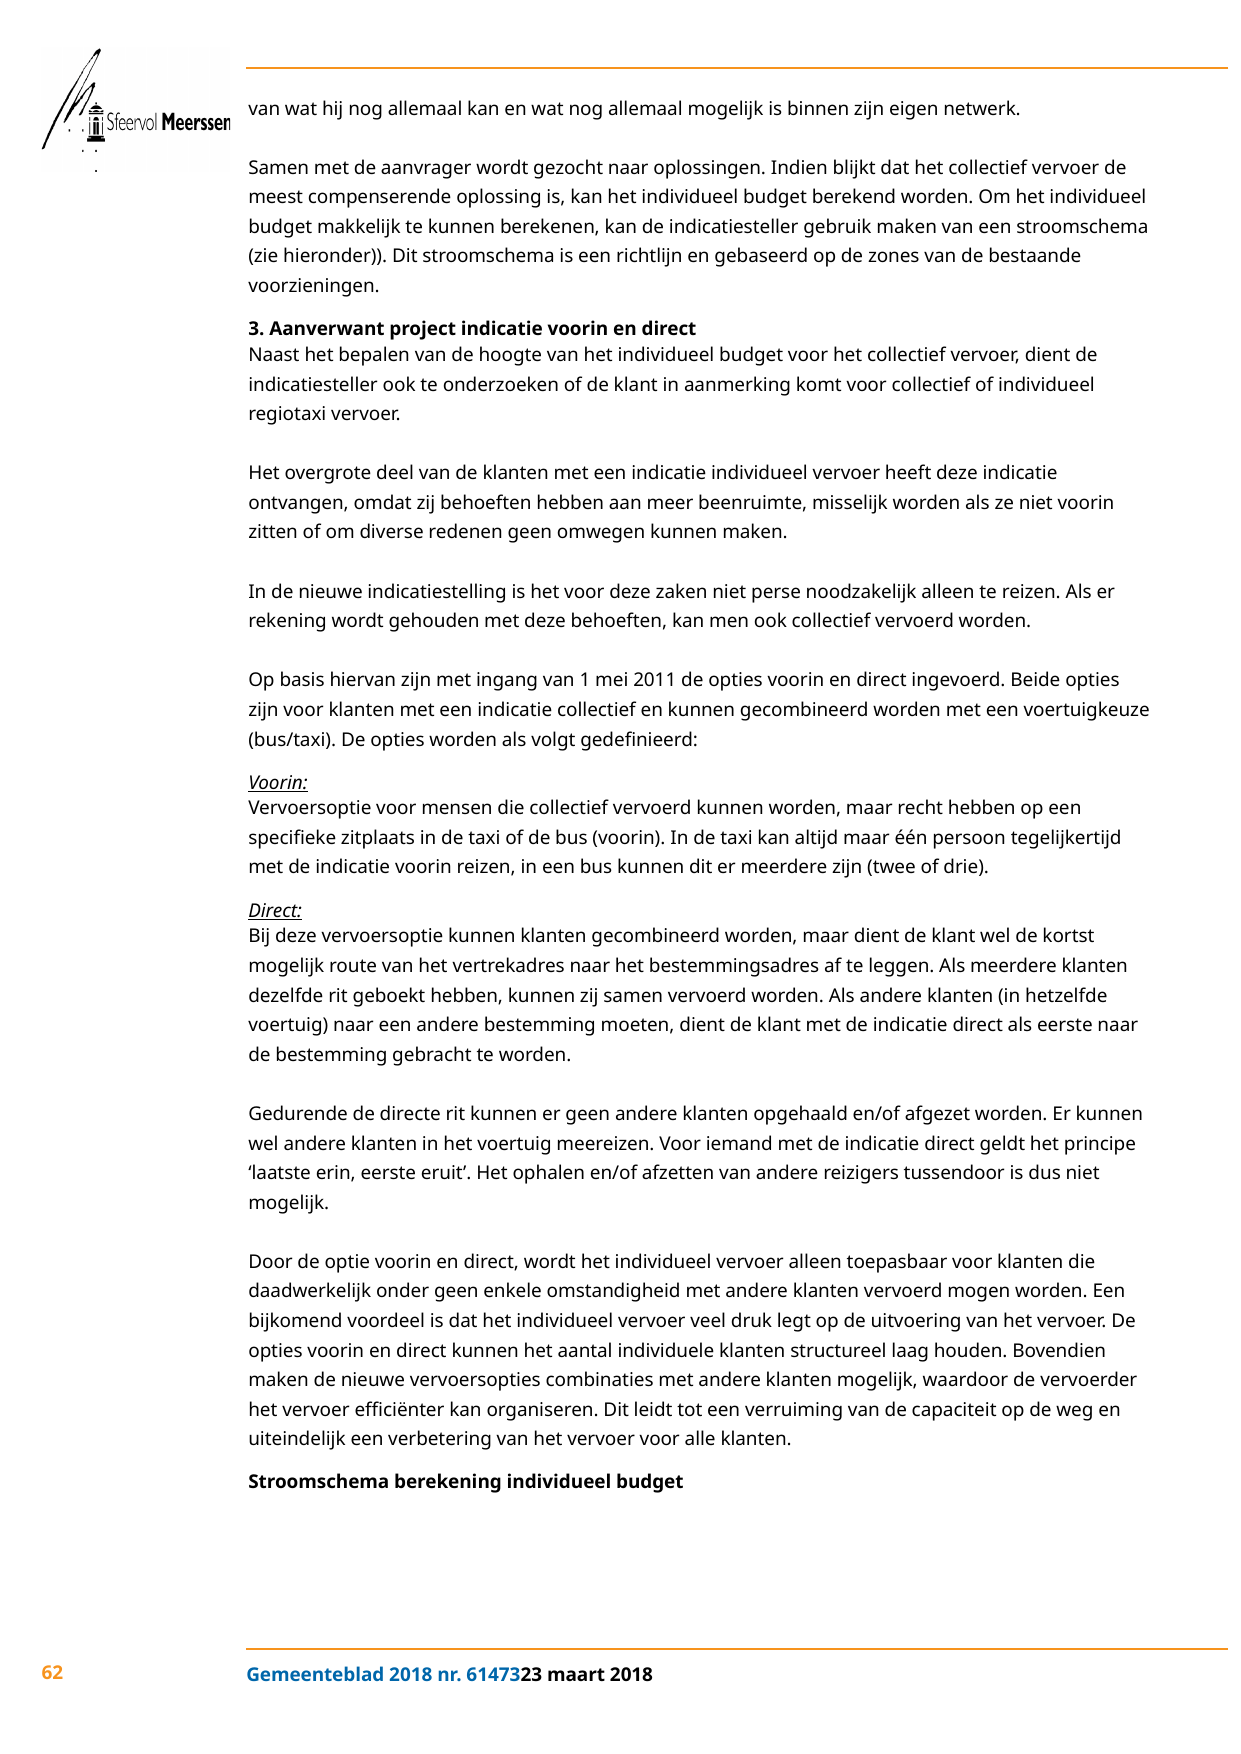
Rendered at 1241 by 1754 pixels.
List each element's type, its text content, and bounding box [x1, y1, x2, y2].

text Op basis hiervan zijn met ingang van 1 mei 2011 de opties voorin en direct ingevoerd. Beide opties zijn voor klanten met een indicatie collectief en kunnen gecombineerd worden met een voertuigkeuze (bus/taxi). De opties worden als volgt gedefinieerd: [248, 667, 1152, 751]
text Het overgrote deel van de klanten met een indicatie individueel vervoer heeft deze indicatie ontvangen, omdat zij behoeften hebben aan meer beenruimte, misselijk worden als ze niet voorin zitten of om diverse redenen geen omwegen kunnen maken. [248, 459, 1152, 544]
text Direct: [248, 897, 1152, 923]
text 3. Aanverwant project indicatie voorin en direct [248, 315, 1152, 341]
text Gedurende de directe rit kunnen er geen andere klanten opgehaald en/of afgezet worden. Er kunnen wel andere klanten in het voertuig meereizen. Voor iemand met de indicatie direct geldt het principe ‘laatste erin, eerste eruit’. Het ophalen en/of afzetten van andere reizigers tussendoor is dus niet mogelijk. [248, 1100, 1152, 1214]
text Samen met de aanvrager wordt gezocht naar oplossingen. Indien blijkt dat het collectief vervoer de meest compenserende oplossing is, kan het individueel budget berekend worden. Om het individueel budget makkelijk te kunnen berekenen, kan de indicatiesteller gebruik maken van een stroomschema (zie hieronder)). Dit stroomschema is een richtlijn en gebaseerd op de zones van de bestaande voorzieningen. [248, 154, 1152, 298]
text Voorin: [248, 769, 1152, 794]
text Naast het bepalen van de hoogte van het individueel budget voor het collectief vervoer, dient de indicatiesteller ook te onderzoeken of de klant in aanmerking komt voor collectief of individueel regiotaxi vervoer. [248, 341, 1152, 426]
text Vervoersoptie voor mensen die collectief vervoerd kunnen worden, maar recht hebben op een specifieke zitplaats in de taxi of de bus (voorin). In de taxi kan altijd maar één persoon tegelijkertijd met de indicatie voorin reizen, in een bus kunnen dit er meerdere zijn (twee of drie). [248, 794, 1152, 879]
text In de nieuwe indicatiestelling is het voor deze zaken niet perse noodzakelijk alleen te reizen. Als er rekening wordt gehouden met deze behoeften, kan men ook collectief vervoerd worden. [248, 578, 1152, 633]
picture [41, 47, 231, 172]
text Bij deze vervoersoptie kunnen klanten gecombineerd worden, maar dient de klant wel de kortst mogelijk route van het vertrekadres naar het bestemmingsadres af te leggen. Als meerdere klanten dezelfde rit geboekt hebben, kunnen zij samen vervoerd worden. Als andere klanten (in hetzelfde voertuig) naar een andere bestemming moeten, dient de klant met de indicatie direct als eerste naar de bestemming gebracht te worden. [248, 923, 1152, 1067]
text van wat hij nog allemaal kan en wat nog allemaal mogelijk is binnen zijn eigen netwerk. [248, 95, 1152, 121]
text Door de optie voorin en direct, wordt het individueel vervoer alleen toepasbaar voor klanten die daadwerkelijk onder geen enkele omstandigheid met andere klanten vervoerd mogen worden. Een bijkomend voordeel is dat het individueel vervoer veel druk legt op de uitvoering van het vervoer. De opties voorin en direct kunnen het aantal individuele klanten structureel laag houden. Bovendien maken de nieuwe vervoersopties combinaties met andere klanten mogelijk, waardoor de vervoerder het vervoer efficiënter kan organiseren. Dit leidt tot een verruiming van de capaciteit op de weg en uiteindelijk een verbetering van het vervoer voor alle klanten. [248, 1248, 1152, 1451]
text Stroomschema berekening individueel budget [248, 1469, 1152, 1494]
